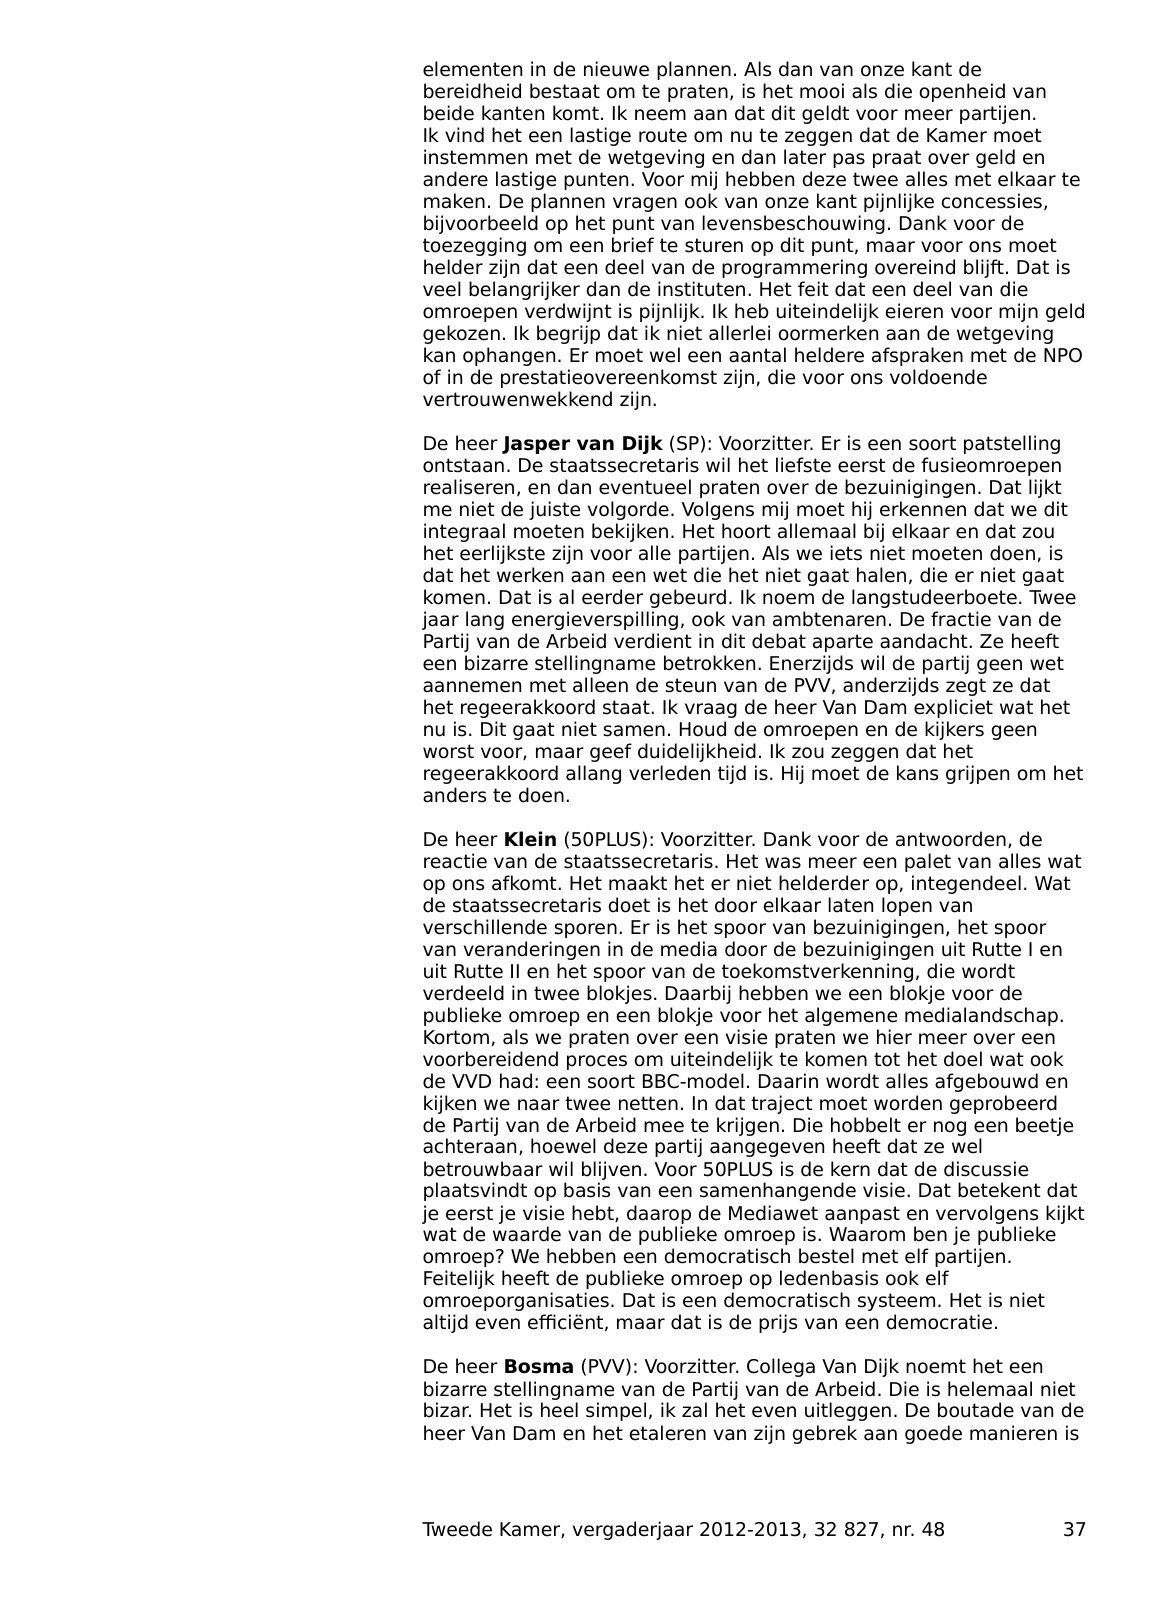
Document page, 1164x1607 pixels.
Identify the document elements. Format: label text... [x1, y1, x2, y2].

text Ik vind het een lastige route om nu te zeggen dat de Kamer moet instemmen met de wetgeving en dan later pas praat over geld en andere lastige punten. Voor mij hebben deze twee alles met elkaar te maken. De plannen vragen ook van onze kant pijnlijke concessies, bijvoorbeeld op het punt van levensbeschouwing. Dank voor de toezegging om een brief te sturen op dit punt, maar voor ons moet helder zijn dat een deel van de programmering overeind blijft. Dat is veel belangrijker dan de instituten. Het feit dat een deel van die omroepen verdwijnt is pijnlijk. Ik heb uiteindelijk eieren voor mijn geld gekozen. Ik begrijp dat ik niet allerlei oormerken aan de wetgeving kan ophangen. Er moet wel een aantal heldere afspraken met de NPO of in de prestatieovereenkomst zijn, die voor ons voldoende vertrouwenwekkend zijn. [422, 125, 1087, 411]
text De heer Jasper van Dijk (SP): Voorzitter. Er is een soort patstelling ontstaan. De staatssecretaris wil het liefste eerst de fusieomroepen realiseren, en dan eventueel praten over de bezuinigingen. Dat lijkt me niet de juiste volgorde. Volgens mij moet hij erkennen dat we dit integraal moeten bekijken. Het hoort allemaal bij elkaar en dat zou het eerlijkste zijn voor alle partijen. Als we iets niet moeten doen, is dat het werken aan een wet die het niet gaat halen, die er niet gaat komen. Dat is al eerder gebeurd. Ik noem de langstudeerboete. Twee jaar lang energieverspilling, ook van ambtenaren. De fractie van de Partij van de Arbeid verdient in dit debat aparte aandacht. Ze heeft een bizarre stellingname betrokken. Enerzijds wil de partij geen wet aannemen met alleen de steun van de PVV, anderzijds zegt ze dat het regeerakkoord staat. Ik vraag de heer Van Dam expliciet wat het nu is. Dit gaat niet samen. Houd de omroepen en de kijkers geen worst voor, maar geef duidelijkheid. Ik zou zeggen dat het regeerakkoord allang verleden tijd is. Hij moet de kans grijpen om het anders te doen. [422, 433, 1087, 807]
text De heer Bosma (PVV): Voorzitter. Collega Van Dijk noemt het een bizarre stellingname van de Partij van de Arbeid. Die is helemaal niet bizar. Het is heel simpel, ik zal het even uitleggen. De boutade van de heer Van Dam en het etaleren van zijn gebrek aan goede manieren is [422, 1356, 1087, 1444]
text De heer Klein (50PLUS): Voorzitter. Dank voor de antwoorden, de reactie van de staatssecretaris. Het was meer een palet van alles wat op ons afkomt. Het maakt het er niet helderder op, integendeel. Wat de staatssecretaris doet is het door elkaar laten lopen van verschillende sporen. Er is het spoor van bezuinigingen, het spoor van veranderingen in de media door de bezuinigingen uit Rutte I en uit Rutte II en het spoor van de toekomstverkenning, die wordt verdeeld in twee blokjes. Daarbij hebben we een blokje voor de publieke omroep en een blokje voor het algemene medialandschap. Kortom, als we praten over een visie praten we hier meer over een voorbereidend proces om uiteindelijk te komen tot het doel wat ook de VVD had: een soort BBC-model. Daarin wordt alles afgebouwd en kijken we naar twee netten. In dat traject moet worden geprobeerd de Partij van de Arbeid mee te krijgen. Die hobbelt er nog een beetje achteraan, hoewel deze partij aangegeven heeft dat ze wel betrouwbaar wil blijven. Voor 50PLUS is de kern dat de discussie plaatsvindt op basis van een samenhangende visie. Dat betekent dat je eerst je visie hebt, daarop de Mediawet aanpast en vervolgens kijkt wat de waarde van de publieke omroep is. Waarom ben je publieke omroep? We hebben een democratisch bestel met elf partijen. Feitelijk heeft de publieke omroep op ledenbasis ook elf omroeporganisaties. Dat is een democratisch systeem. Het is niet altijd even efficiënt, maar dat is de prijs van een democratie. [422, 829, 1087, 1334]
text elementen in de nieuwe plannen. Als dan van onze kant de bereidheid bestaat om te praten, is het mooi als die openheid van beide kanten komt. Ik neem aan dat dit geldt voor meer partijen. [422, 59, 1087, 125]
